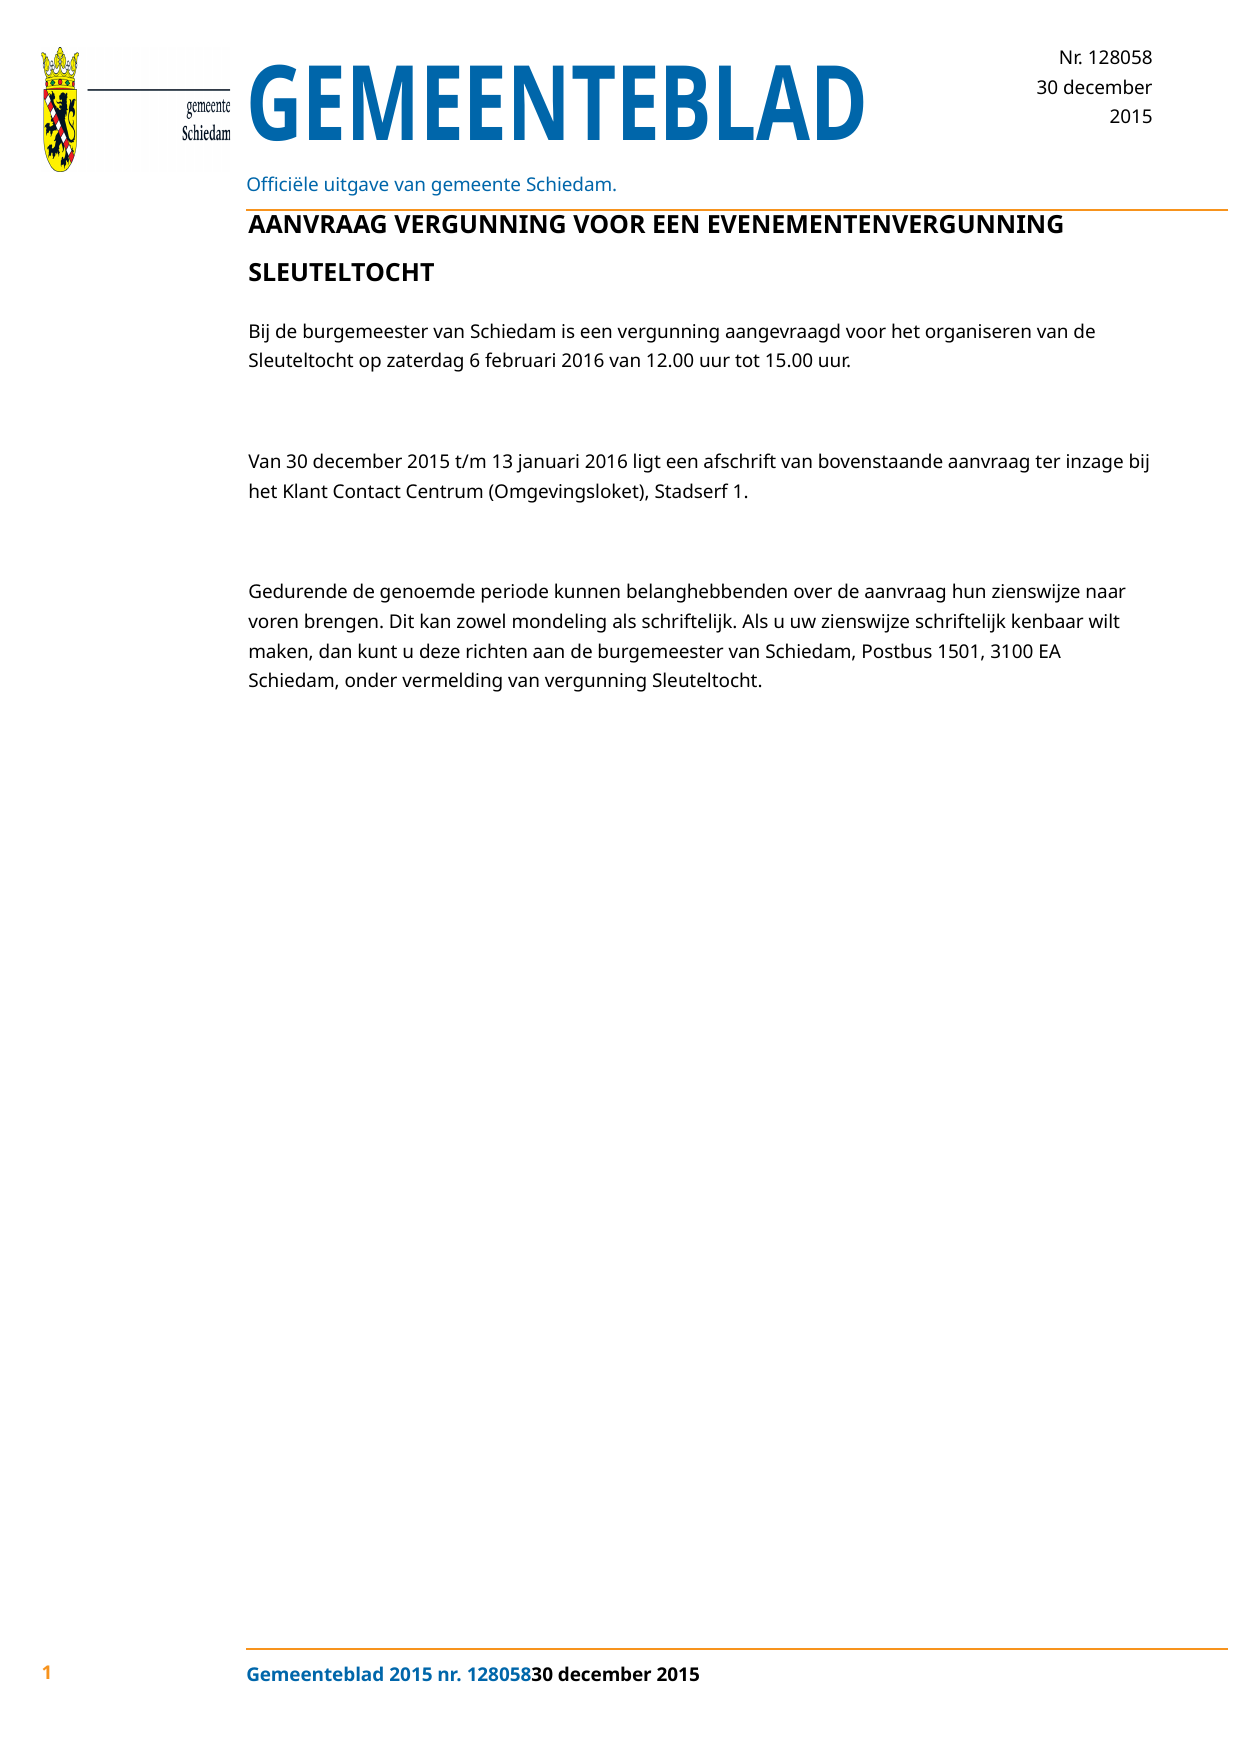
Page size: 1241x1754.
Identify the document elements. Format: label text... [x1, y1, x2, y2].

text AANVRAAG VERGUNNING VOOR EEN EVENEMENTENVERGUNNING SLEUTELTOCHT [248, 211, 1152, 288]
text Bij de burgemeester van Schiedam is een vergunning aangevraagd voor het organiseren van de Sleuteltocht op zaterdag 6 februari 2016 van 12.00 uur tot 15.00 uur. [248, 318, 1152, 373]
picture [41, 47, 231, 172]
text Van 30 december 2015 t/m 13 januari 2016 ligt een afschrift van bovenstaande aanvraag ter inzage bij het Klant Contact Centrum (Omgevingsloket), Stadserf 1. [248, 448, 1152, 504]
text Gedurende de genoemde periode kunnen belanghebbenden over de aanvraag hun zienswijze naar voren brengen. Dit kan zowel mondeling als schriftelijk. Als u uw zienswijze schriftelijk kenbaar wilt maken, dan kunt u deze richten aan de burgemeester van Schiedam, Postbus 1501, 3100 EA Schiedam, onder vermelding van vergunning Sleuteltocht. [248, 579, 1152, 693]
